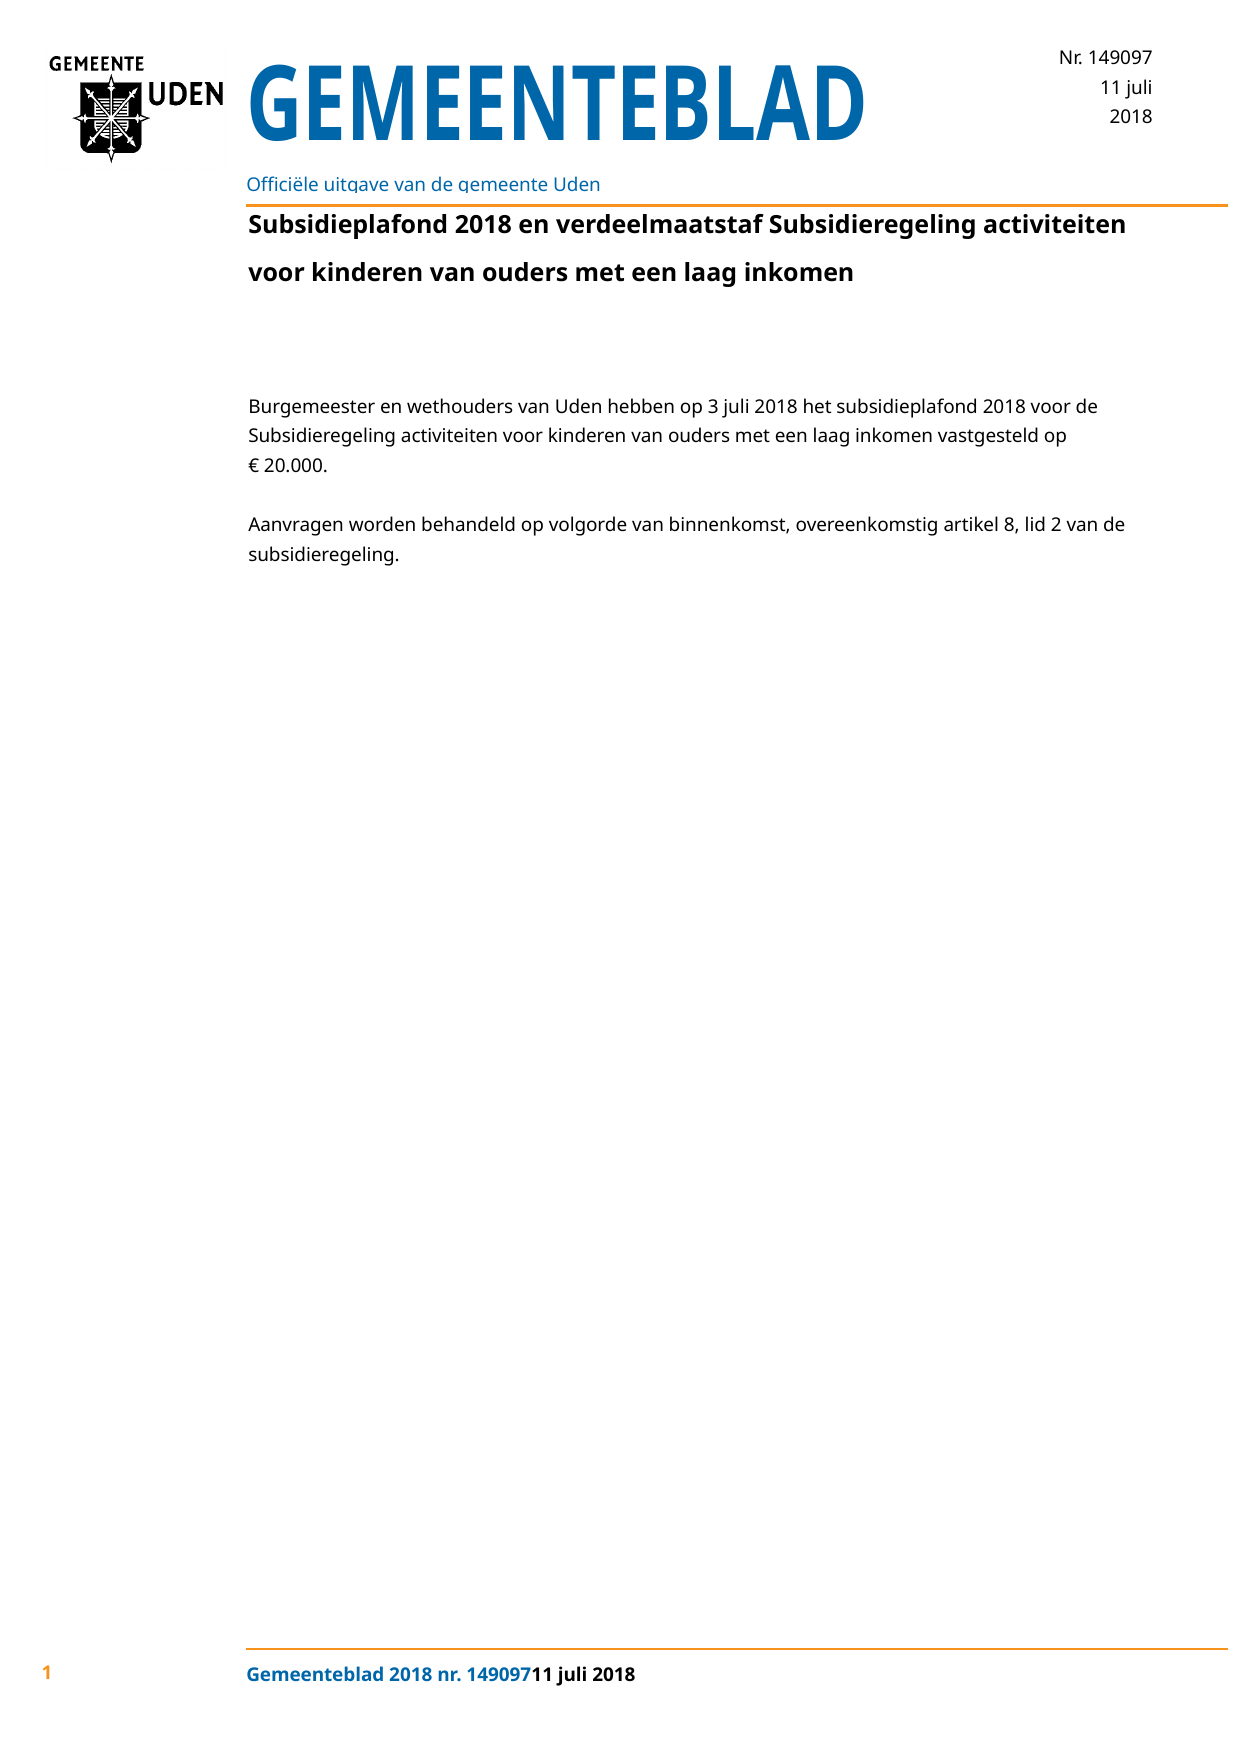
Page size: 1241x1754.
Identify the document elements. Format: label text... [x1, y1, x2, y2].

text Burgemeester en wethouders van Uden hebben op 3 juli 2018 het subsidieplafond 2018 voor de Subsidieregeling activiteiten voor kinderen van ouders met een laag inkomen vastgesteld op € 20.000. [248, 393, 1152, 478]
text Aanvragen worden behandeld op volgorde van binnenkomst, overeenkomstig artikel 8, lid 2 van de subsidieregeling. [248, 511, 1152, 567]
picture [41, 47, 231, 172]
text Subsidieplafond 2018 en verdeelmaatstaf Subsidieregeling activiteiten voor kinderen van ouders met een laag inkomen [248, 207, 1152, 288]
